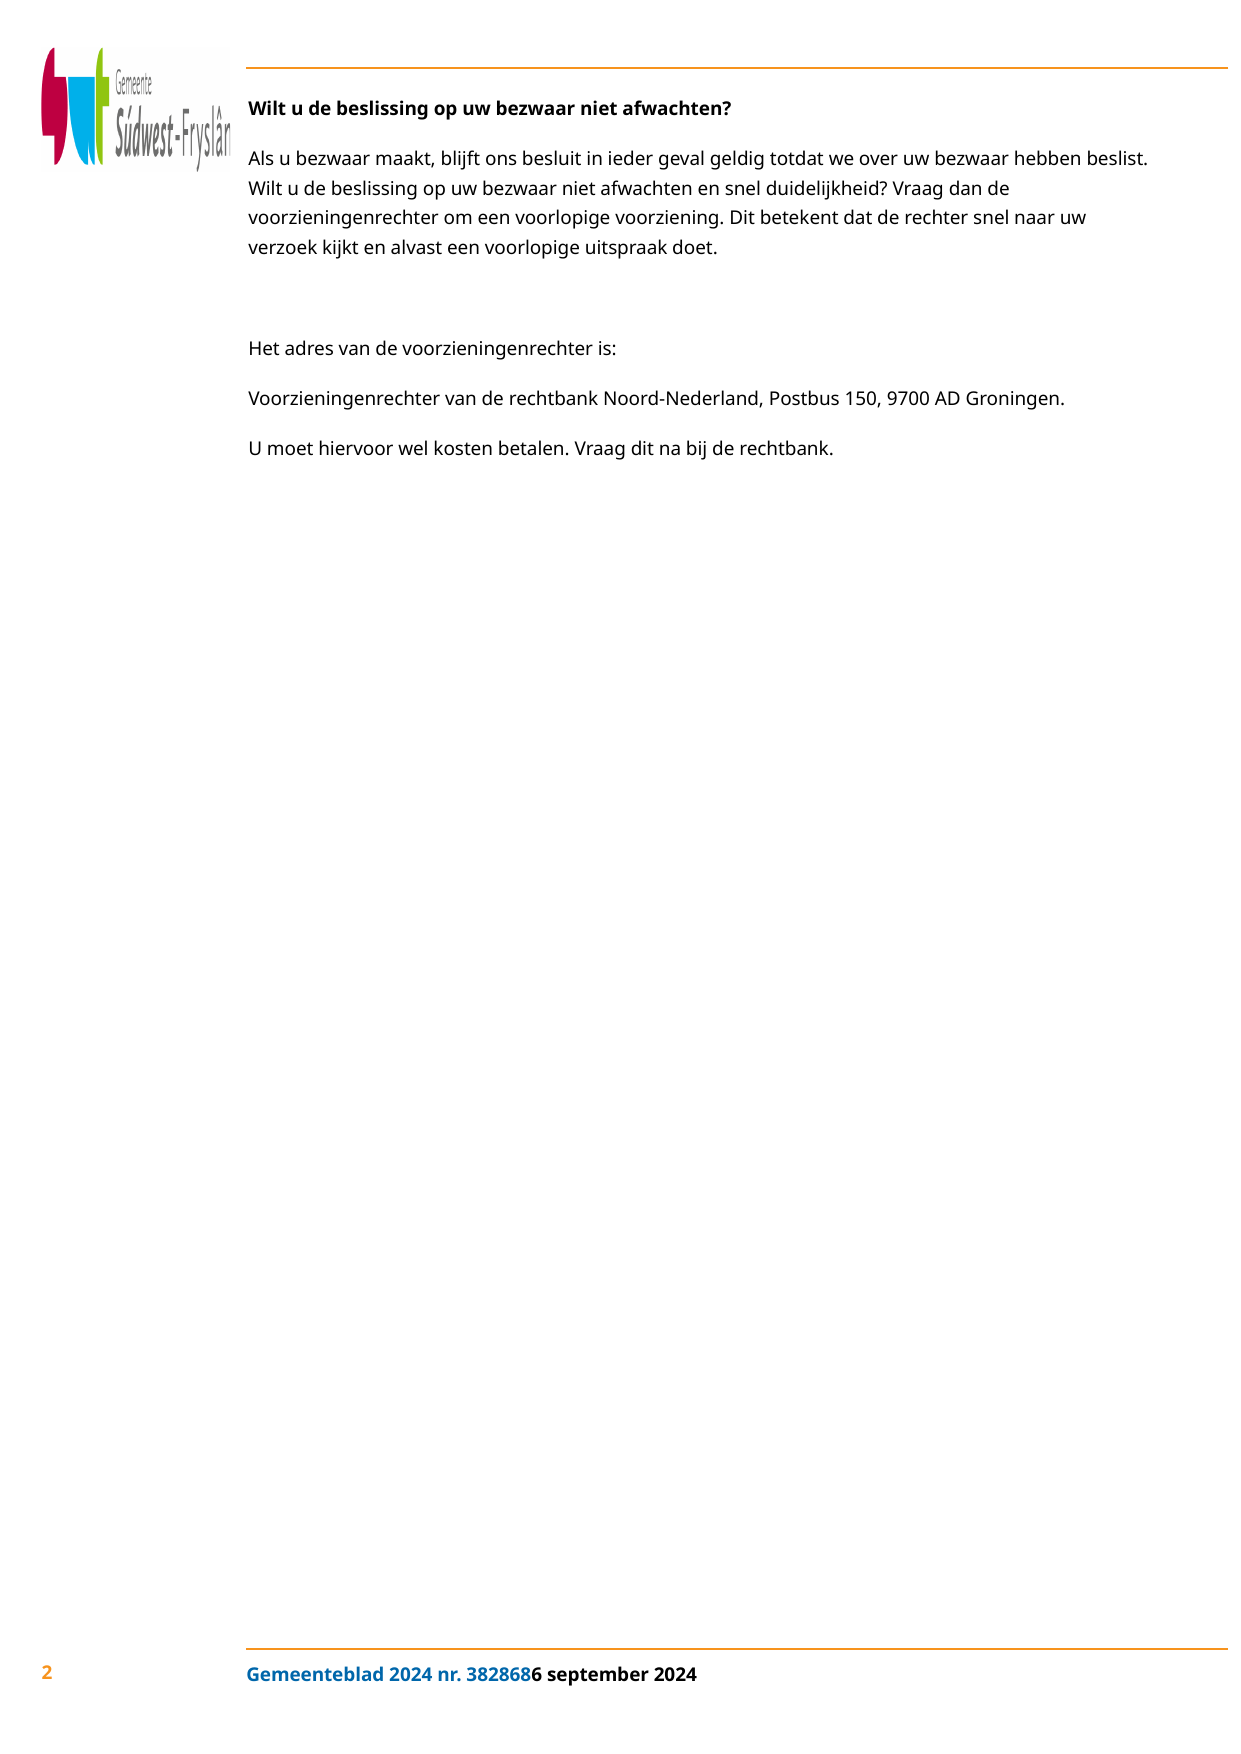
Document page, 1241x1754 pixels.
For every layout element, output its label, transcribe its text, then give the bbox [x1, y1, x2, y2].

text Als u bezwaar maakt, blijft ons besluit in ieder geval geldig totdat we over uw bezwaar hebben beslist. Wilt u de beslissing op uw bezwaar niet afwachten en snel duidelijkheid? Vraag dan de voorzieningenrechter om een voorlopige voorziening. Dit betekent dat de rechter snel naar uw verzoek kijkt en alvast een voorlopige uitspraak doet. [248, 145, 1152, 260]
text U moet hiervoor wel kosten betalen. Vraag dit na bij de rechtbank. [248, 436, 1152, 461]
text Wilt u de beslissing op uw bezwaar niet afwachten? [248, 95, 1152, 121]
text Het adres van de voorzieningenrechter is: [248, 335, 1152, 361]
text Voorzieningenrechter van de rechtbank Noord-Nederland, Postbus 150, 9700 AD Groningen. [248, 385, 1152, 411]
picture [41, 47, 231, 172]
